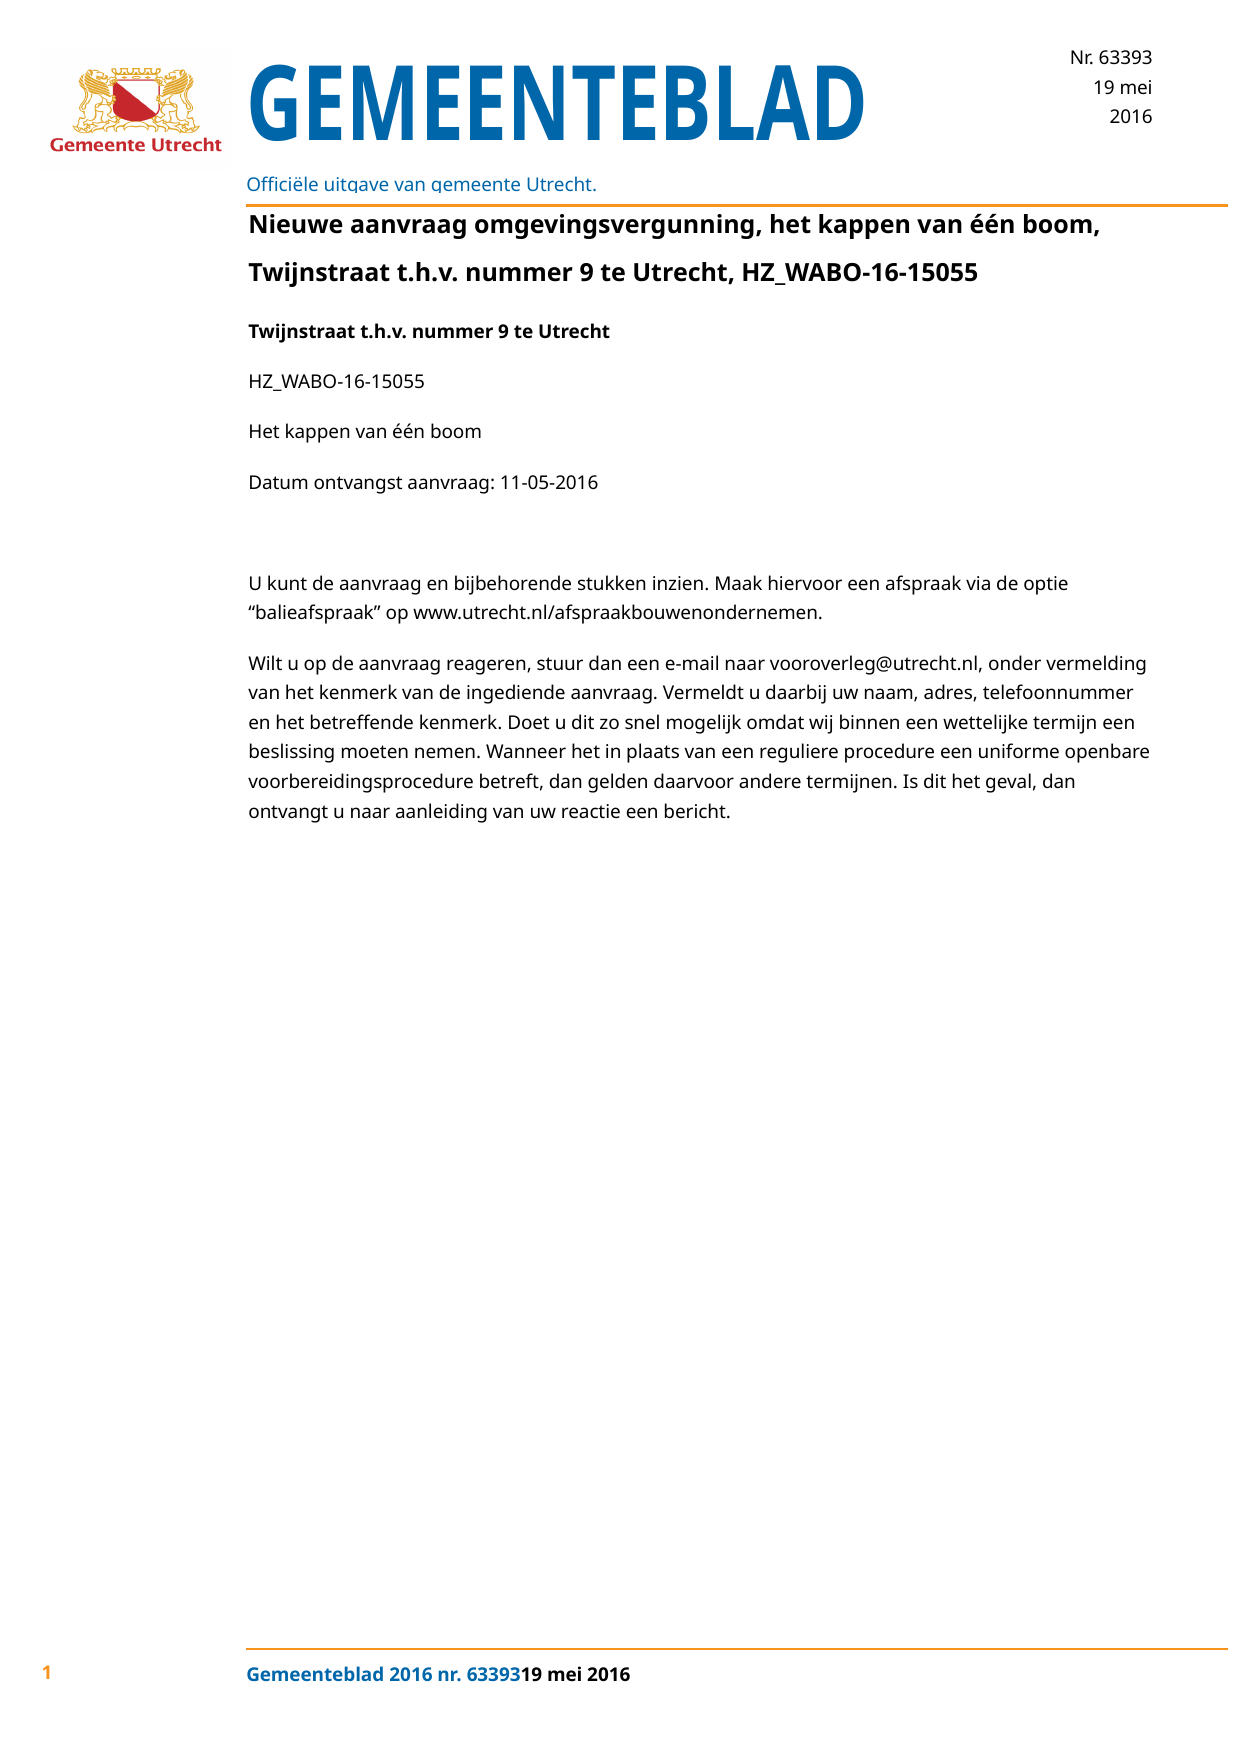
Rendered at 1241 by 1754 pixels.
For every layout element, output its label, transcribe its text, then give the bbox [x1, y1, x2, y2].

picture [41, 47, 231, 172]
text Twijnstraat t.h.v. nummer 9 te Utrecht [248, 318, 1152, 344]
text Nieuwe aanvraag omgevingsvergunning, het kappen van één boom, Twijnstraat t.h.v. nummer 9 te Utrecht, HZ_WABO-16-15055 [248, 207, 1152, 288]
text Datum ontvangst aanvraag: 11-05-2016 [248, 469, 1152, 495]
text U kunt de aanvraag en bijbehorende stukken inzien. Maak hiervoor een afspraak via de optie “balieafspraak” op www.utrecht.nl/afspraakbouwenondernemen. [248, 570, 1152, 625]
text HZ_WABO-16-15055 [248, 368, 1152, 394]
text Het kappen van één boom [248, 419, 1152, 444]
text Wilt u op de aanvraag reageren, stuur dan een e-mail naar vooroverleg@utrecht.nl, onder vermelding van het kenmerk van de ingediende aanvraag. Vermeldt u daarbij uw naam, adres, telefoonnummer en het betreffende kenmerk. Doet u dit zo snel mogelijk omdat wij binnen een wettelijke termijn een beslissing moeten nemen. Wanneer het in plaats van een reguliere procedure een uniforme openbare voorbereidingsprocedure betreft, dan gelden daarvoor andere termijnen. Is dit het geval, dan ontvangt u naar aanleiding van uw reactie een bericht. [248, 650, 1152, 824]
